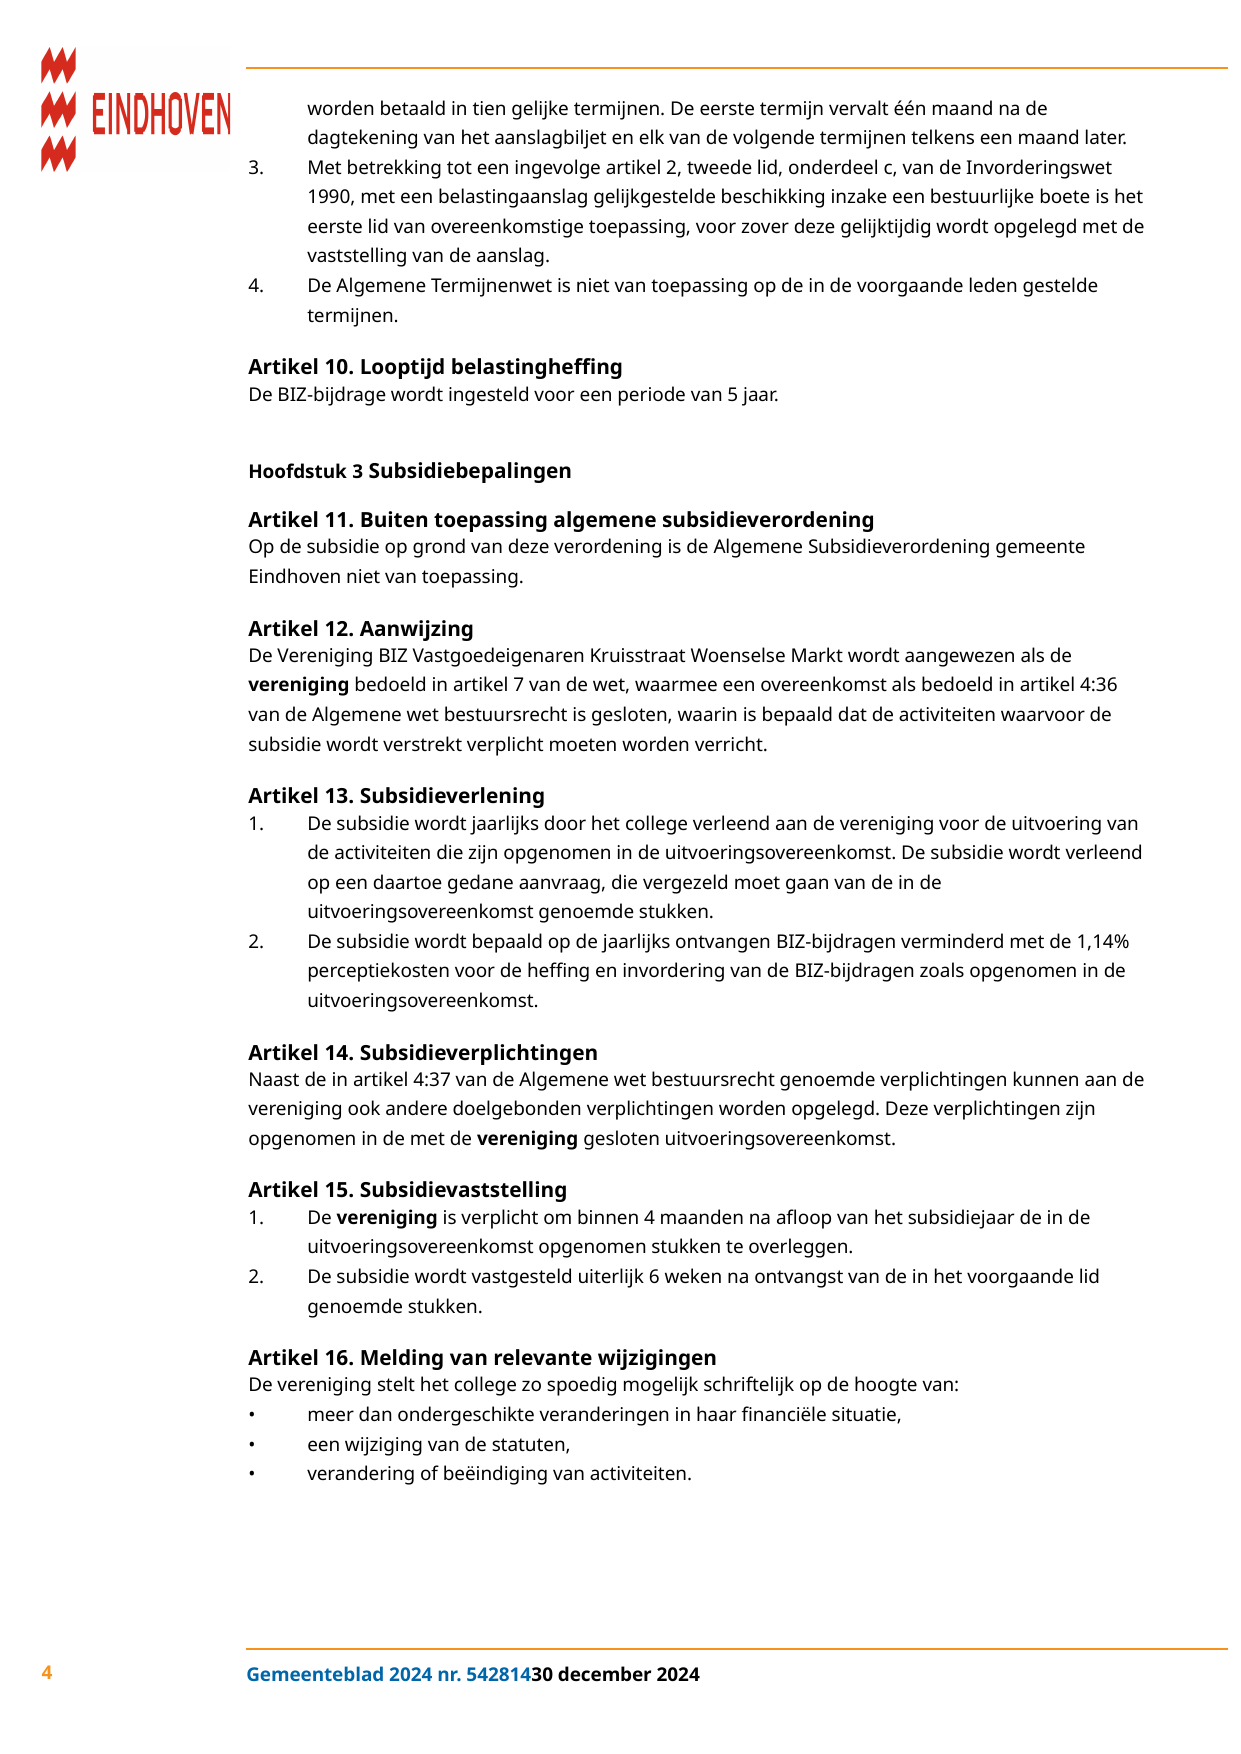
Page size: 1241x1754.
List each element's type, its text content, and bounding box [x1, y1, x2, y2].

text Artikel 10. Looptijd belastingheffing [248, 352, 1152, 381]
text Artikel 12. Aanwijzing [248, 614, 1152, 642]
list verandering of beëindiging van activiteiten. [248, 1460, 1152, 1486]
text Op de subsidie op grond van deze verordening is de Algemene Subsidieverordening gemeente Eindhoven niet van toepassing. [248, 534, 1152, 589]
picture [41, 47, 231, 172]
text De vereniging stelt het college zo spoedig mogelijk schriftelijk op de hoogte van: [248, 1372, 1152, 1397]
list De Algemene Termijnenwet is niet van toepassing op de in de voorgaande leden gestelde termijnen. [248, 272, 1152, 328]
list Met betrekking tot een ingevolge artikel 2, tweede lid, onderdeel c, van de Invorderingswet 1990, met een belastingaanslag gelijkgestelde beschikking inzake een bestuurlijke boete is het eerste lid van overeenkomstige toepassing, voor zover deze gelijktijdig wordt opgelegd met de vaststelling van de aanslag. [248, 154, 1152, 268]
list De vereniging is verplicht om binnen 4 maanden na afloop van het subsidiejaar de in de uitvoeringsovereenkomst opgenomen stukken te overleggen. [248, 1204, 1152, 1259]
list De subsidie wordt bepaald op de jaarlijks ontvangen BIZ-bijdragen verminderd met de 1,14% perceptiekosten voor de heffing en invordering van de BIZ-bijdragen zoals opgenomen in de uitvoeringsovereenkomst. [248, 928, 1152, 1013]
text Naast de in artikel 4:37 van de Algemene wet bestuursrecht genoemde verplichtingen kunnen aan de vereniging ook andere doelgebonden verplichtingen worden opgelegd. Deze verplichtingen zijn opgenomen in de met de vereniging gesloten uitvoeringsovereenkomst. [248, 1066, 1152, 1151]
text De Vereniging BIZ Vastgoedeigenaren Kruisstraat Woenselse Markt wordt aangewezen als de vereniging bedoeld in artikel 7 van de wet, waarmee een overeenkomst als bedoeld in artikel 4:36 van de Algemene wet bestuursrecht is gesloten, waarin is bepaald dat de activiteiten waarvoor de subsidie wordt verstrekt verplicht moeten worden verricht. [248, 642, 1152, 757]
list De subsidie wordt vastgesteld uiterlijk 6 weken na ontvangst van de in het voorgaande lid genoemde stukken. [248, 1263, 1152, 1318]
text Artikel 13. Subsidieverlening [248, 781, 1152, 810]
text Artikel 15. Subsidievaststelling [248, 1176, 1152, 1204]
list een wijziging van de statuten, [248, 1431, 1152, 1457]
list De subsidie wordt jaarlijks door het college verleend aan de vereniging voor de uitvoering van de activiteiten die zijn opgenomen in de uitvoeringsovereenkomst. De subsidie wordt verleend op een daartoe gedane aanvraag, die vergezeld moet gaan van de in de uitvoeringsovereenkomst genoemde stukken. [248, 810, 1152, 924]
text Artikel 11. Buiten toepassing algemene subsidieverordening [248, 505, 1152, 534]
text Artikel 16. Melding van relevante wijzigingen [248, 1343, 1152, 1372]
text Artikel 14. Subsidieverplichtingen [248, 1038, 1152, 1066]
list worden betaald in tien gelijke termijnen. De eerste termijn vervalt één maand na de dagtekening van het aanslagbiljet en elk van de volgende termijnen telkens een maand later. [248, 95, 1152, 150]
text De BIZ-bijdrage wordt ingesteld voor een periode van 5 jaar. [248, 381, 1152, 406]
list meer dan ondergeschikte veranderingen in haar financiële situatie, [248, 1401, 1152, 1427]
text Hoofdstuk 3 Subsidiebepalingen [248, 456, 1152, 484]
